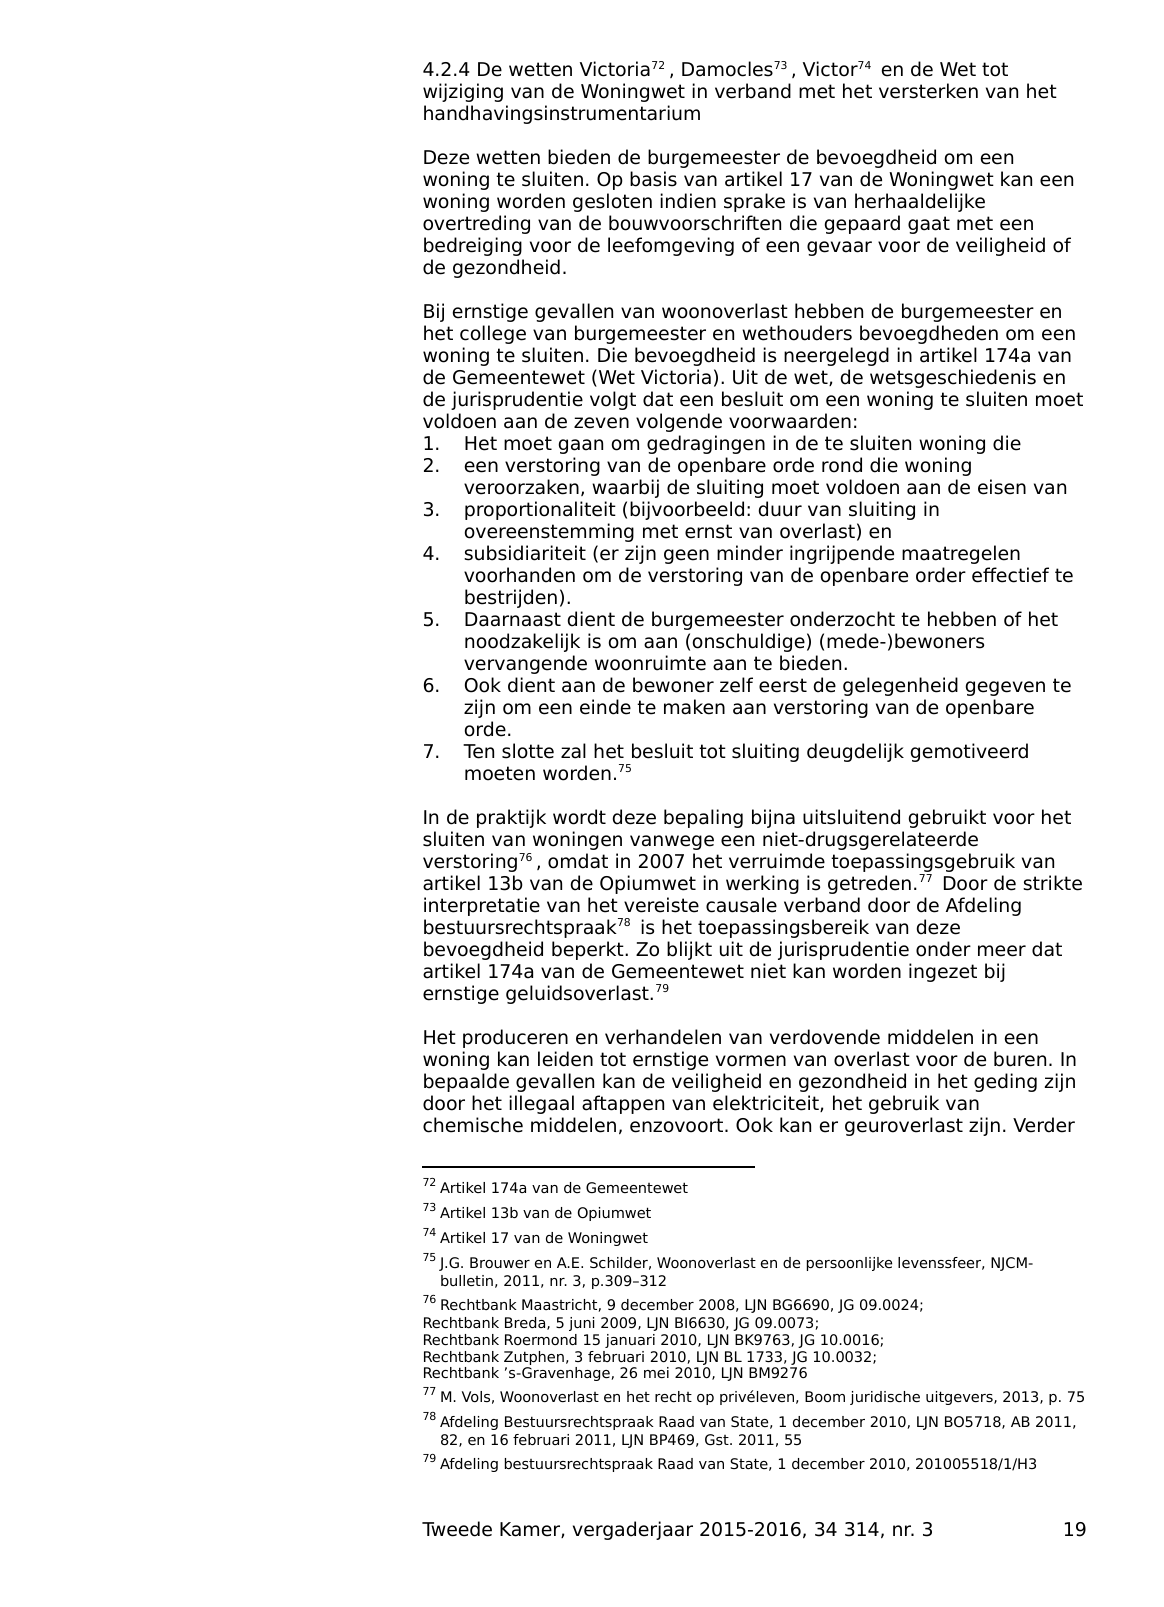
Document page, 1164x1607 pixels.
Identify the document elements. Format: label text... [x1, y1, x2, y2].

text 5. Daarnaast dient de burgemeester onderzocht te hebben of het noodzakelijk is om aan (onschuldige) (mede-)bewoners vervangende woonruimte aan te bieden. [422, 609, 1087, 675]
text Bij ernstige gevallen van woonoverlast hebben de burgemeester en het college van burgemeester en wethouders bevoegdheden om een woning te sluiten. Die bevoegdheid is neergelegd in artikel 174a van de Gemeentewet (Wet Victoria). Uit de wet, de wetsgeschiedenis en de jurisprudentie volgt dat een besluit om een woning te sluiten moet voldoen aan de zeven volgende voorwaarden: [422, 301, 1087, 433]
text Afdeling Bestuursrechtspraak Raad van State, 1 december 2010, LJN BO5718, AB 2011, 82, en 16 februari 2011, LJN BP469, Gst. 2011, 55 [422, 1410, 1087, 1449]
text Artikel 174a van de Gemeentewet [422, 1176, 1087, 1198]
text 4. subsidiariteit (er zijn geen minder ingrijpende maatregelen voorhanden om de verstoring van de openbare order effectief te bestrijden). [422, 543, 1087, 609]
text 3. proportionaliteit (bijvoorbeeld: duur van sluiting in overeenstemming met ernst van overlast) en [422, 499, 1087, 543]
subtitle 4.2.4 De wetten Victoria, Damocles, Victor en de Wet tot wijziging van de Woningwet in verband met het versterken van het handhavingsinstrumentarium [422, 59, 1087, 125]
text J.G. Brouwer en A.E. Schilder, Woonoverlast en de persoonlijke levenssfeer, NJCM-bulletin, 2011, nr. 3, p.309–312 [422, 1251, 1087, 1290]
text In de praktijk wordt deze bepaling bijna uitsluitend gebruikt voor het sluiten van woningen vanwege een niet-drugsgerelateerde verstoring, omdat in 2007 het verruimde toepassingsgebruik van artikel 13b van de Opiumwet in werking is getreden. Door de strikte interpretatie van het vereiste causale verband door de Afdeling bestuursrechtspraak is het toepassingsbereik van deze bevoegdheid beperkt. Zo blijkt uit de jurisprudentie onder meer dat artikel 174a van de Gemeentewet niet kan worden ingezet bij ernstige geluidsoverlast. [422, 807, 1087, 1005]
text Rechtbank Roermond 15 januari 2010, LJN BK9763, JG 10.0016; [422, 1332, 1087, 1349]
text Rechtbank Breda, 5 juni 2009, LJN BI6630, JG 09.0073; [422, 1315, 1087, 1332]
text M. Vols, Woonoverlast en het recht op privéleven, Boom juridische uitgevers, 2013, p. 75 [422, 1385, 1087, 1407]
text Artikel 13b van de Opiumwet [422, 1201, 1087, 1223]
text 1. Het moet gaan om gedragingen in de te sluiten woning die [422, 433, 1087, 455]
text 6. Ook dient aan de bewoner zelf eerst de gelegenheid gegeven te zijn om een einde te maken aan verstoring van de openbare orde. [422, 675, 1087, 741]
text Artikel 17 van de Woningwet [422, 1226, 1087, 1248]
text Rechtbank Zutphen, 3 februari 2010, LJN BL 1733, JG 10.0032; [422, 1349, 1087, 1366]
text 2. een verstoring van de openbare orde rond die woning veroorzaken, waarbij de sluiting moet voldoen aan de eisen van [422, 455, 1087, 499]
text 7. Ten slotte zal het besluit tot sluiting deugdelijk gemotiveerd moeten worden. [422, 741, 1087, 785]
text Rechtbank Maastricht, 9 december 2008, LJN BG6690, JG 09.0024; [422, 1293, 1087, 1315]
text Afdeling bestuursrechtspraak Raad van State, 1 december 2010, 201005518/1/H3 [422, 1452, 1087, 1474]
text Rechtbank ’s-Gravenhage, 26 mei 2010, LJN BM9276 [422, 1366, 1087, 1382]
text Deze wetten bieden de burgemeester de bevoegdheid om een woning te sluiten. Op basis van artikel 17 van de Woningwet kan een woning worden gesloten indien sprake is van herhaaldelijke overtreding van de bouwvoorschriften die gepaard gaat met een bedreiging voor de leefomgeving of een gevaar voor de veiligheid of de gezondheid. [422, 147, 1087, 279]
text Het produceren en verhandelen van verdovende middelen in een woning kan leiden tot ernstige vormen van overlast voor de buren. In bepaalde gevallen kan de veiligheid en gezondheid in het geding zijn door het illegaal aftappen van elektriciteit, het gebruik van chemische middelen, enzovoort. Ook kan er geuroverlast zijn. Verder [422, 1027, 1087, 1137]
